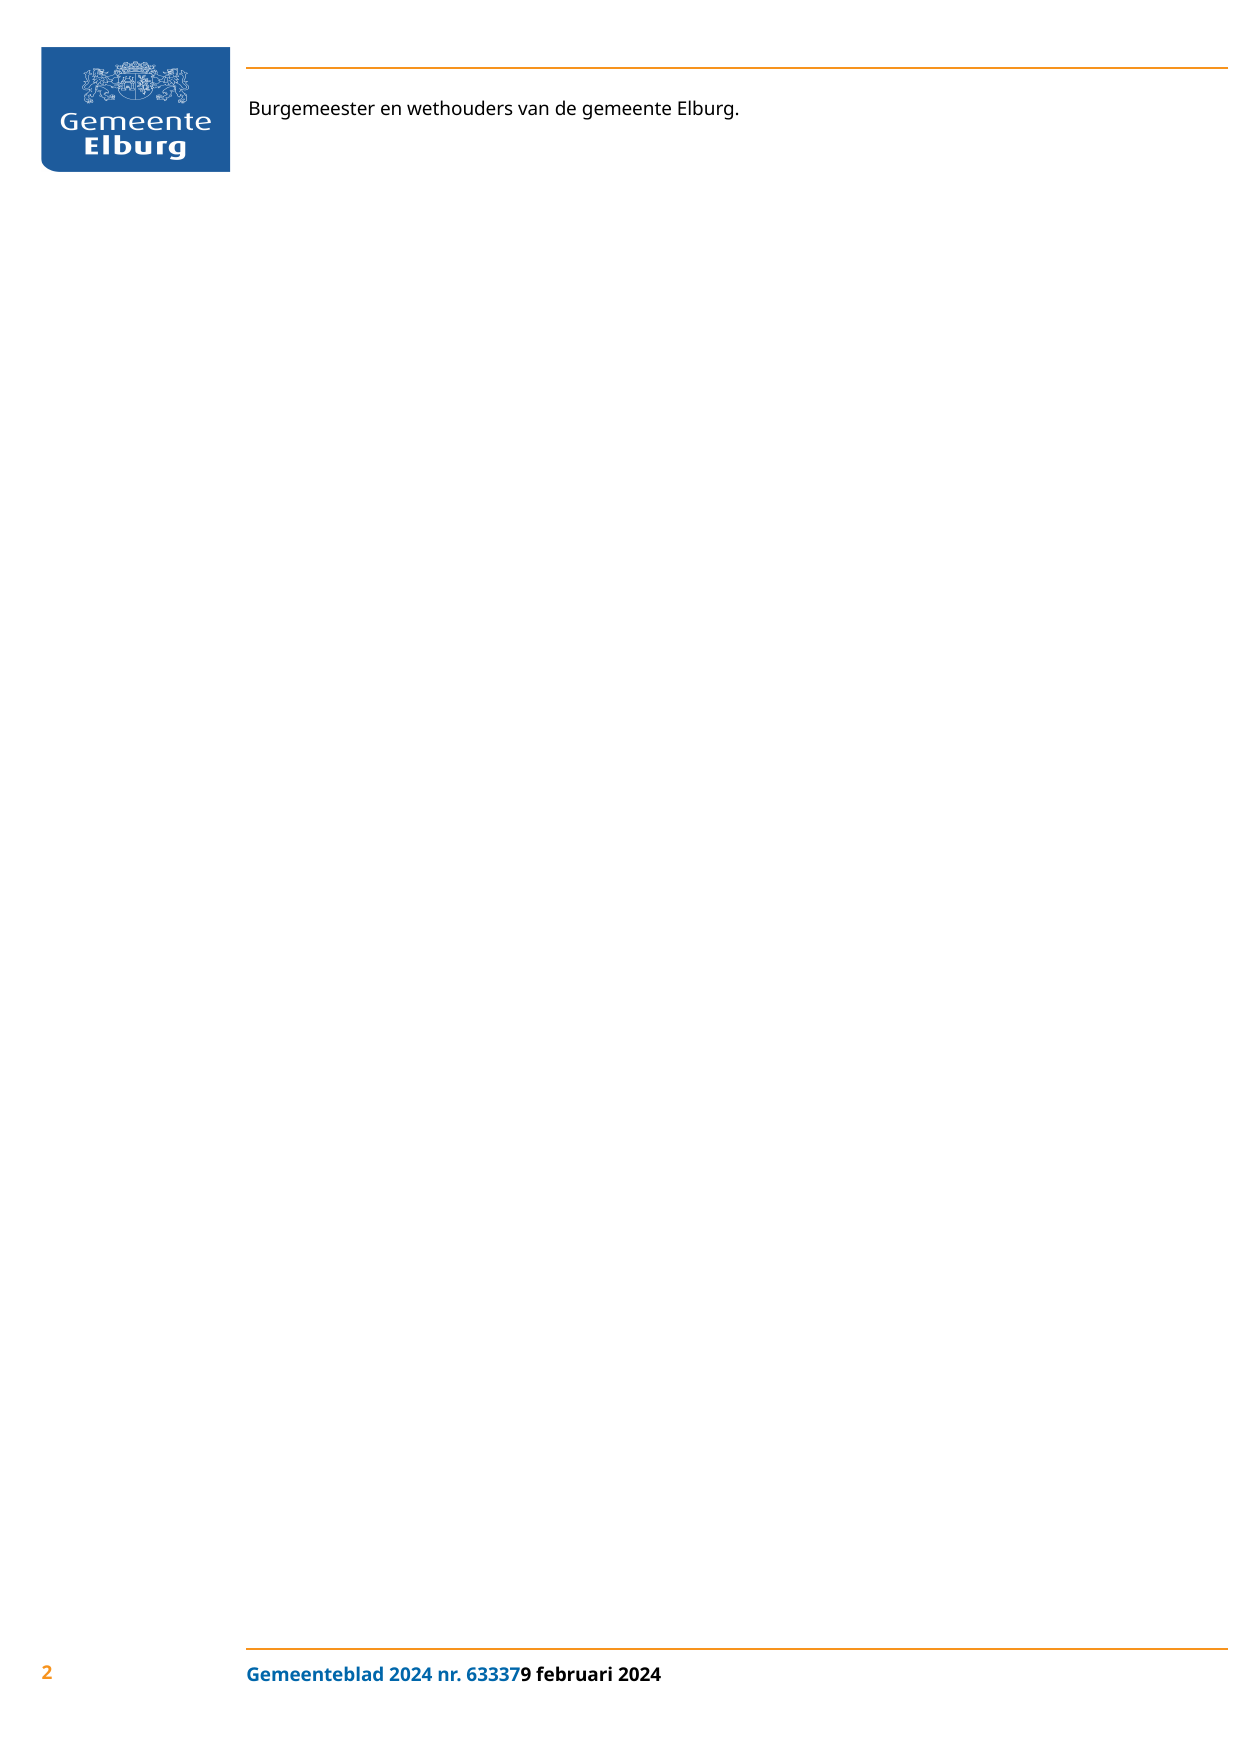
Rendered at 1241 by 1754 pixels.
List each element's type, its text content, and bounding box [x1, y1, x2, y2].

text Burgemeester en wethouders van de gemeente Elburg. [248, 95, 1152, 121]
picture [41, 47, 231, 172]
